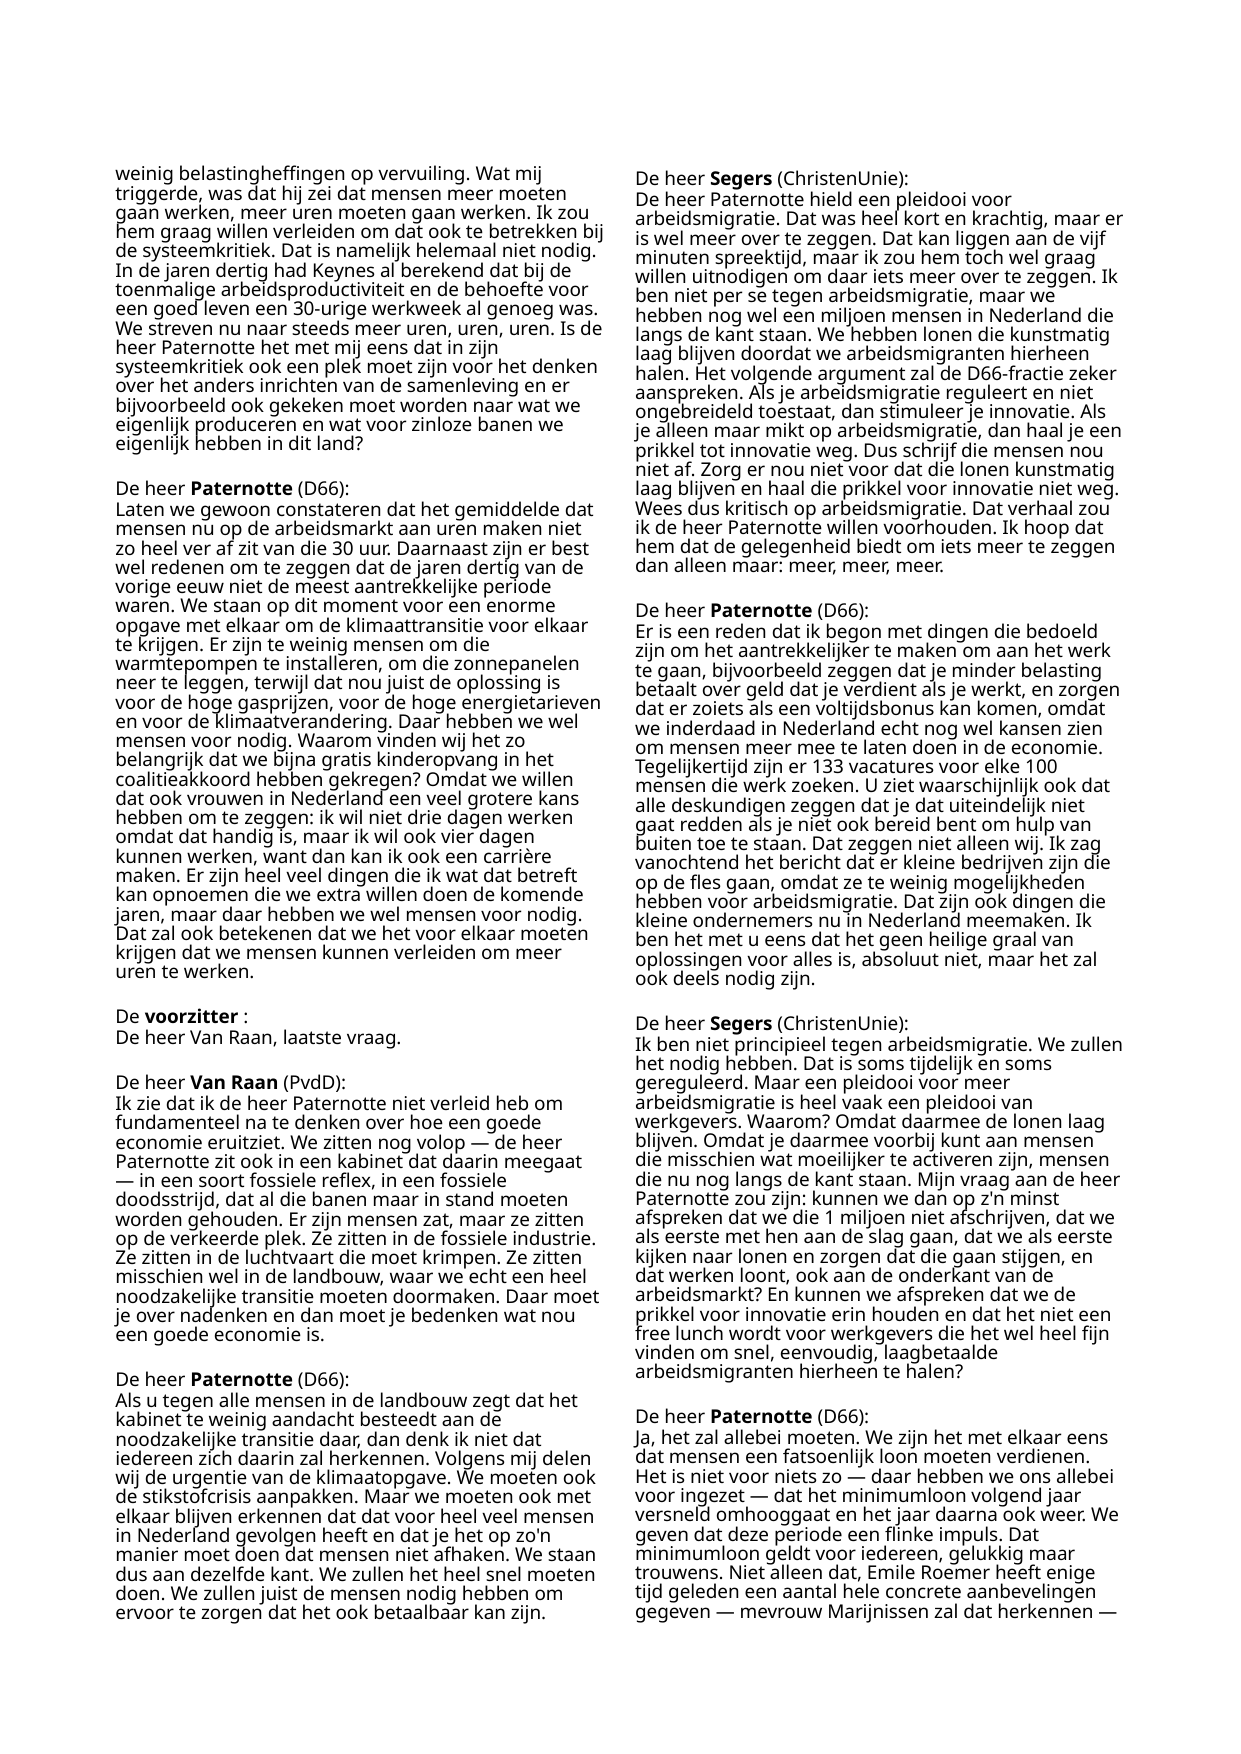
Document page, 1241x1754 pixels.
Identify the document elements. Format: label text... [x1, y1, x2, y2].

text De heer Paternotte (D66): [635, 597, 1125, 623]
text De heer Paternotte (D66): [115, 1366, 605, 1392]
text De heer Van Raan (PvdD): [115, 1069, 605, 1095]
text Ja, het zal allebei moeten. We zijn het met elkaar eens dat mensen een fatsoenlijk loon moeten verdienen. Het is niet voor niets zo — daar hebben we ons allebei voor ingezet — dat het minimumloon volgend jaar versneld omhooggaat en het jaar daarna ook weer. We geven dat deze periode een flinke impuls. Dat minimumloon geldt voor iedereen, gelukkig maar trouwens. Niet alleen dat, Emile Roemer heeft enige tijd geleden een aantal hele concrete aanbevelingen gegeven — mevrouw Marijnissen zal dat herkennen — [635, 1429, 1125, 1622]
text Ik ben niet principieel tegen arbeidsmigratie. We zullen het nodig hebben. Dat is soms tijdelijk en soms gereguleerd. Maar een pleidooi voor meer arbeidsmigratie is heel vaak een pleidooi van werkgevers. Waarom? Omdat daarmee de lonen laag blijven. Omdat je daarmee voorbij kunt aan mensen die misschien wat moeilijker te activeren zijn, mensen die nu nog langs de kant staan. Mijn vraag aan de heer Paternotte zou zijn: kunnen we dan op z'n minst afspreken dat we die 1 miljoen niet afschrijven, dat we als eerste met hen aan de slag gaan, dat we als eerste kijken naar lonen en zorgen dat die gaan stijgen, en dat werken loont, ook aan de onderkant van de arbeidsmarkt? En kunnen we afspreken dat we de prikkel voor innovatie erin houden en dat het niet een free lunch wordt voor werkgevers die het wel heel fijn vinden om snel, eenvoudig, laagbetaalde arbeidsmigranten hierheen te halen? [635, 1036, 1125, 1383]
text De heer Paternotte (D66): [635, 1403, 1125, 1429]
text De heer Segers (ChristenUnie): [635, 165, 1125, 191]
text De heer Paternotte (D66): [115, 475, 605, 501]
text Er is een reden dat ik begon met dingen die bedoeld zijn om het aantrekkelijker te maken om aan het werk te gaan, bijvoorbeeld zeggen dat je minder belasting betaalt over geld dat je verdient als je werkt, en zorgen dat er zoiets als een voltijdsbonus kan komen, omdat we inderdaad in Nederland echt nog wel kansen zien om mensen meer mee te laten doen in de economie. Tegelijkertijd zijn er 133 vacatures voor elke 100 mensen die werk zoeken. U ziet waarschijnlijk ook dat alle deskundigen zeggen dat je dat uiteindelijk niet gaat redden als je niet ook bereid bent om hulp van buiten toe te staan. Dat zeggen niet alleen wij. Ik zag vanochtend het bericht dat er kleine bedrijven zijn die op de fles gaan, omdat ze te weinig mogelijkheden hebben voor arbeidsmigratie. Dat zijn ook dingen die kleine ondernemers nu in Nederland meemaken. Ik ben het met u eens dat het geen heilige graal van oplossingen voor alles is, absoluut niet, maar het zal ook deels nodig zijn. [635, 623, 1125, 989]
text Ik zie dat ik de heer Paternotte niet verleid heb om fundamenteel na te denken over hoe een goede economie eruitziet. We zitten nog volop — de heer Paternotte zit ook in een kabinet dat daarin meegaat — in een soort fossiele reflex, in een fossiele doodsstrijd, dat al die banen maar in stand moeten worden gehouden. Er zijn mensen zat, maar ze zitten op de verkeerde plek. Ze zitten in de fossiele industrie. Ze zitten in de luchtvaart die moet krimpen. Ze zitten misschien wel in de landbouw, waar we echt een heel noodzakelijke transitie moeten doormaken. Daar moet je over nadenken en dan moet je bedenken wat nou een goede economie is. [115, 1095, 605, 1346]
text De heer Segers (ChristenUnie): [635, 1010, 1125, 1036]
text Laten we gewoon constateren dat het gemiddelde dat mensen nu op de arbeidsmarkt aan uren maken niet zo heel ver af zit van die 30 uur. Daarnaast zijn er best wel redenen om te zeggen dat de jaren dertig van de vorige eeuw niet de meest aantrekkelijke periode waren. We staan op dit moment voor een enorme opgave met elkaar om de klimaattransitie voor elkaar te krijgen. Er zijn te weinig mensen om die warmtepompen te installeren, om die zonnepanelen neer te leggen, terwijl dat nou juist de oplossing is voor de hoge gasprijzen, voor de hoge energietarieven en voor de klimaatverandering. Daar hebben we wel mensen voor nodig. Waarom vinden wij het zo belangrijk dat we bijna gratis kinderopvang in het coalitieakkoord hebben gekregen? Omdat we willen dat ook vrouwen in Nederland een veel grotere kans hebben om te zeggen: ik wil niet drie dagen werken omdat dat handig is, maar ik wil ook vier dagen kunnen werken, want dan kan ik ook een carrière maken. Er zijn heel veel dingen die ik wat dat betreft kan opnoemen die we extra willen doen de komende jaren, maar daar hebben we wel mensen voor nodig. Dat zal ook betekenen dat we het voor elkaar moeten krijgen dat we mensen kunnen verleiden om meer uren te werken. [115, 501, 605, 983]
text De voorzitter : [115, 1003, 605, 1029]
text Als u tegen alle mensen in de landbouw zegt dat het kabinet te weinig aandacht besteedt aan de noodzakelijke transitie daar, dan denk ik niet dat iedereen zich daarin zal herkennen. Volgens mij delen wij de urgentie van de klimaatopgave. We moeten ook de stikstofcrisis aanpakken. Maar we moeten ook met elkaar blijven erkennen dat dat voor heel veel mensen in Nederland gevolgen heeft en dat je het op zo'n manier moet doen dat mensen niet afhaken. We staan dus aan dezelfde kant. We zullen het heel snel moeten doen. We zullen juist de mensen nodig hebben om ervoor te zorgen dat het ook betaalbaar kan zijn. [115, 1392, 605, 1623]
text weinig belastingheffingen op vervuiling. Wat mij triggerde, was dat hij zei dat mensen meer moeten gaan werken, meer uren moeten gaan werken. Ik zou hem graag willen verleiden om dat ook te betrekken bij de systeemkritiek. Dat is namelijk helemaal niet nodig. In de jaren dertig had Keynes al berekend dat bij de toenmalige arbeidsproductiviteit en de behoefte voor een goed leven een 30-urige werkweek al genoeg was. We streven nu naar steeds meer uren, uren, uren. Is de heer Paternotte het met mij eens dat in zijn systeemkritiek ook een plek moet zijn voor het denken over het anders inrichten van de samenleving en er bijvoorbeeld ook gekeken moet worden naar wat we eigenlijk produceren en wat voor zinloze banen we eigenlijk hebben in dit land? [115, 165, 605, 454]
text De heer Paternotte hield een pleidooi voor arbeidsmigratie. Dat was heel kort en krachtig, maar er is wel meer over te zeggen. Dat kan liggen aan de vijf minuten spreektijd, maar ik zou hem toch wel graag willen uitnodigen om daar iets meer over te zeggen. Ik ben niet per se tegen arbeidsmigratie, maar we hebben nog wel een miljoen mensen in Nederland die langs de kant staan. We hebben lonen die kunstmatig laag blijven doordat we arbeidsmigranten hierheen halen. Het volgende argument zal de D66-fractie zeker aanspreken. Als je arbeidsmigratie reguleert en niet ongebreideld toestaat, dan stimuleer je innovatie. Als je alleen maar mikt op arbeidsmigratie, dan haal je een prikkel tot innovatie weg. Dus schrijf die mensen nou niet af. Zorg er nou niet voor dat die lonen kunstmatig laag blijven en haal die prikkel voor innovatie niet weg. Wees dus kritisch op arbeidsmigratie. Dat verhaal zou ik de heer Paternotte willen voorhouden. Ik hoop dat hem dat de gelegenheid biedt om iets meer te zeggen dan alleen maar: meer, meer, meer. [635, 191, 1125, 577]
text De heer Van Raan, laatste vraag. [115, 1029, 605, 1048]
